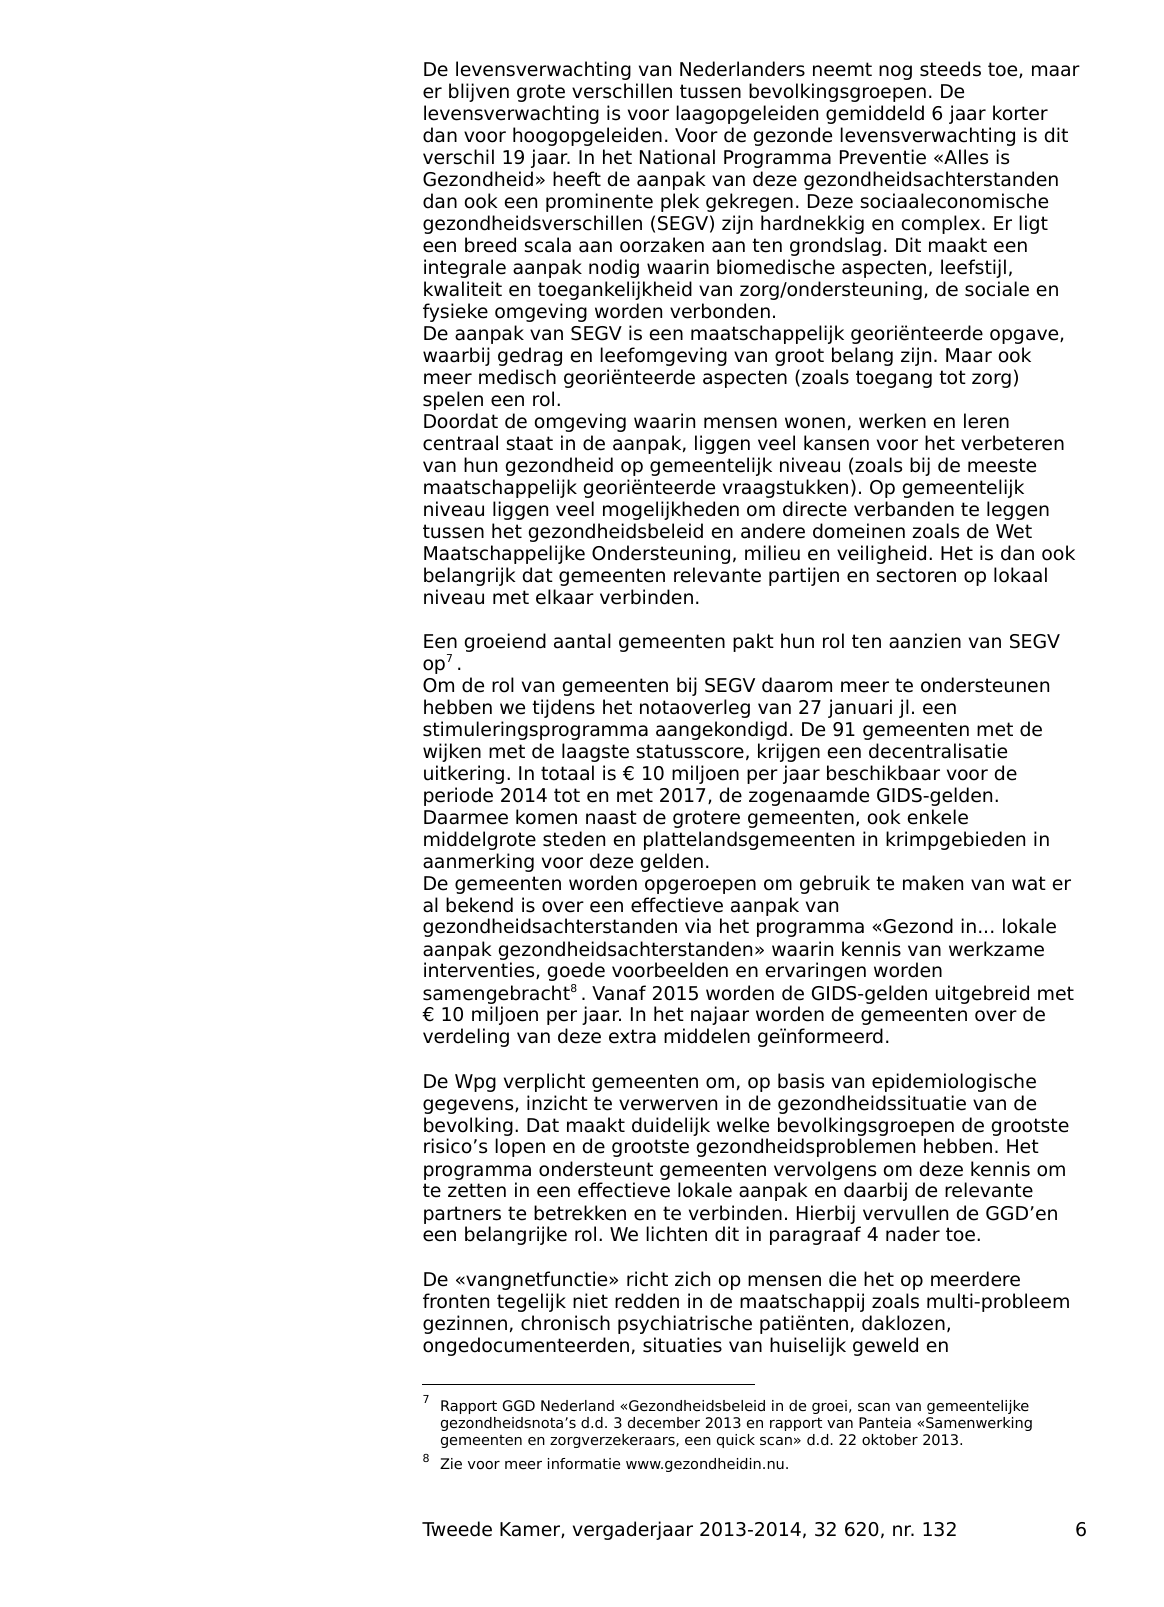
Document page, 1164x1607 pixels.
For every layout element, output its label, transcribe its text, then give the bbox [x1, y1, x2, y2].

text Om de rol van gemeenten bij SEGV daarom meer te ondersteunen hebben we tijdens het notaoverleg van 27 januari jl. een stimuleringsprogramma aangekondigd. De 91 gemeenten met de wijken met de laagste statusscore, krijgen een decentralisatie uitkering. In totaal is € 10 miljoen per jaar beschikbaar voor de periode 2014 tot en met 2017, de zogenaamde GIDS-gelden. Daarmee komen naast de grotere gemeenten, ook enkele middelgrote steden en plattelandsgemeenten in krimpgebieden in aanmerking voor deze gelden. [422, 675, 1087, 872]
text De gemeenten worden opgeroepen om gebruik te maken van wat er al bekend is over een effectieve aanpak van gezondheidsachterstanden via het programma «Gezond in... lokale aanpak gezondheidsachterstanden» waarin kennis van werkzame interventies, goede voorbeelden en ervaringen worden samengebracht. Vanaf 2015 worden de GIDS-gelden uitgebreid met € 10 miljoen per jaar. In het najaar worden de gemeenten over de verdeling van deze extra middelen geïnformeerd. [422, 872, 1087, 1048]
text De «vangnetfunctie» richt zich op mensen die het op meerdere fronten tegelijk niet redden in de maatschappij zoals multi-probleem gezinnen, chronisch psychiatrische patiënten, daklozen, ongedocumenteerden, situaties van huiselijk geweld en [422, 1268, 1087, 1356]
text Een groeiend aantal gemeenten pakt hun rol ten aanzien van SEGV op. [422, 631, 1087, 675]
text De levensverwachting van Nederlanders neemt nog steeds toe, maar er blijven grote verschillen tussen bevolkingsgroepen. De levensverwachting is voor laagopgeleiden gemiddeld 6 jaar korter dan voor hoogopgeleiden. Voor de gezonde levensverwachting is dit verschil 19 jaar. In het National Programma Preventie «Alles is Gezondheid» heeft de aanpak van deze gezondheidsachterstanden dan ook een prominente plek gekregen. Deze sociaaleconomische gezondheidsverschillen (SEGV) zijn hardnekkig en complex. Er ligt een breed scala aan oorzaken aan ten grondslag. Dit maakt een integrale aanpak nodig waarin biomedische aspecten, leefstijl, kwaliteit en toegankelijkheid van zorg/ondersteuning, de sociale en fysieke omgeving worden verbonden. [422, 59, 1087, 323]
text Zie voor meer informatie www.gezondheidin.nu. [422, 1452, 1087, 1474]
text De Wpg verplicht gemeenten om, op basis van epidemiologische gegevens, inzicht te verwerven in de gezondheidssituatie van de bevolking. Dat maakt duidelijk welke bevolkingsgroepen de grootste risico’s lopen en de grootste gezondheidsproblemen hebben. Het programma ondersteunt gemeenten vervolgens om deze kennis om te zetten in een effectieve lokale aanpak en daarbij de relevante partners te betrekken en te verbinden. Hierbij vervullen de GGD’en een belangrijke rol. We lichten dit in paragraaf 4 nader toe. [422, 1071, 1087, 1246]
text Rapport GGD Nederland «Gezondheidsbeleid in de groei, scan van gemeentelijke gezondheidsnota’s d.d. 3 december 2013 en rapport van Panteia «Samenwerking gemeenten en zorgverzekeraars, een quick scan» d.d. 22 oktober 2013. [422, 1393, 1087, 1449]
text De aanpak van SEGV is een maatschappelijk georiënteerde opgave, waarbij gedrag en leefomgeving van groot belang zijn. Maar ook meer medisch georiënteerde aspecten (zoals toegang tot zorg) spelen een rol. [422, 323, 1087, 411]
text Doordat de omgeving waarin mensen wonen, werken en leren centraal staat in de aanpak, liggen veel kansen voor het verbeteren van hun gezondheid op gemeentelijk niveau (zoals bij de meeste maatschappelijk georiënteerde vraagstukken). Op gemeentelijk niveau liggen veel mogelijkheden om directe verbanden te leggen tussen het gezondheidsbeleid en andere domeinen zoals de Wet Maatschappelijke Ondersteuning, milieu en veiligheid. Het is dan ook belangrijk dat gemeenten relevante partijen en sectoren op lokaal niveau met elkaar verbinden. [422, 411, 1087, 608]
